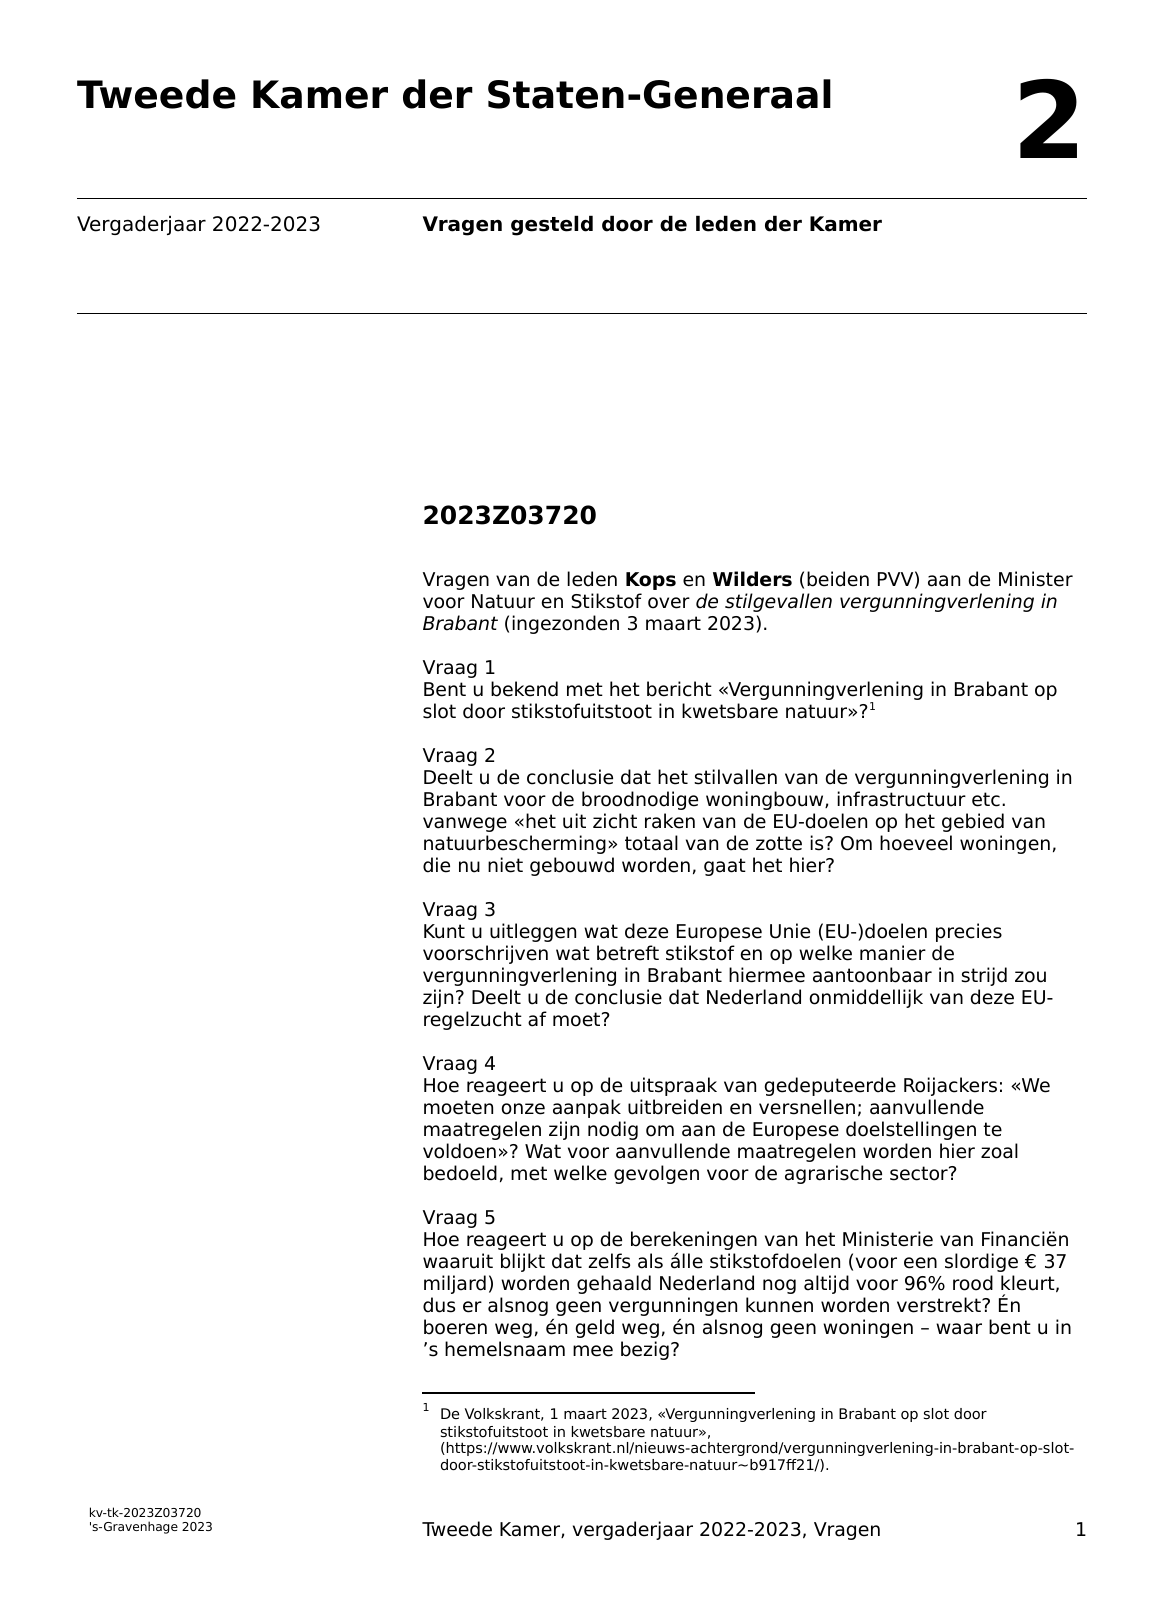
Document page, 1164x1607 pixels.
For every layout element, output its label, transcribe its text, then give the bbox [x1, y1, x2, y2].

table_cell Vragen gesteld door de leden der Kamer [422, 199, 1087, 313]
text Hoe reageert u op de uitspraak van gedeputeerde Roijackers: «We moeten onze aanpak uitbreiden en versnellen; aanvullende maatregelen zijn nodig om aan de Europese doelstellingen te voldoen»? Wat voor aanvullende maatregelen worden hier zoal bedoeld, met welke gevolgen voor de agrarische sector? [422, 1075, 1087, 1185]
table_cell Vergaderjaar 2022-2023 [77, 199, 422, 313]
text Vraag 2 [422, 745, 1087, 767]
table_header Tweede Kamer der Staten-Generaal [77, 59, 886, 198]
text Hoe reageert u op de berekeningen van het Ministerie van Financiën waaruit blijkt dat zelfs als álle stikstofdoelen (voor een slordige € 37 miljard) worden gehaald Nederland nog altijd voor 96% rood kleurt, dus er alsnog geen vergunningen kunnen worden verstrekt? Én boeren weg, én geld weg, én alsnog geen woningen – waar bent u in ’s hemelsnaam mee bezig? [422, 1229, 1087, 1361]
text 's-Gravenhage 2023 [88, 1520, 323, 1534]
text Bent u bekend met het bericht «Vergunningverlening in Brabant op slot door stikstofuitstoot in kwetsbare natuur»? [422, 679, 1087, 723]
text Vraag 4 [422, 1053, 1087, 1075]
text Vraag 3 [422, 899, 1087, 921]
text De Volkskrant, 1 maart 2023, «Vergunningverlening in Brabant op slot door stikstofuitstoot in kwetsbare natuur», (https://www.volkskrant.nl/nieuws-achtergrond/vergunningverlening-in-brabant-op-slot-door-stikstofuitstoot-in-kwetsbare-natuur~b917ff21/). [422, 1402, 1087, 1474]
text Vragen van de leden Kops en Wilders (beiden PVV) aan de Minister voor Natuur en Stikstof over de stilgevallen vergunningverlening in Brabant (ingezonden 3 maart 2023). [422, 569, 1087, 635]
text 2023Z03720 [422, 501, 1087, 531]
text kv-tk-2023Z03720 [88, 1506, 323, 1520]
text Kunt u uitleggen wat deze Europese Unie (EU-)doelen precies voorschrijven wat betreft stikstof en op welke manier de vergunningverlening in Brabant hiermee aantoonbaar in strijd zou zijn? Deelt u de conclusie dat Nederland onmiddellijk van deze EU-regelzucht af moet? [422, 921, 1087, 1031]
text Vraag 1 [422, 657, 1087, 679]
text Deelt u de conclusie dat het stilvallen van de vergunningverlening in Brabant voor de broodnodige woningbouw, infrastructuur etc. vanwege «het uit zicht raken van de EU-doelen op het gebied van natuurbescherming» totaal van de zotte is? Om hoeveel woningen, die nu niet gebouwd worden, gaat het hier? [422, 767, 1087, 877]
table_header 2 [886, 59, 1087, 198]
text Vraag 5 [422, 1207, 1087, 1229]
